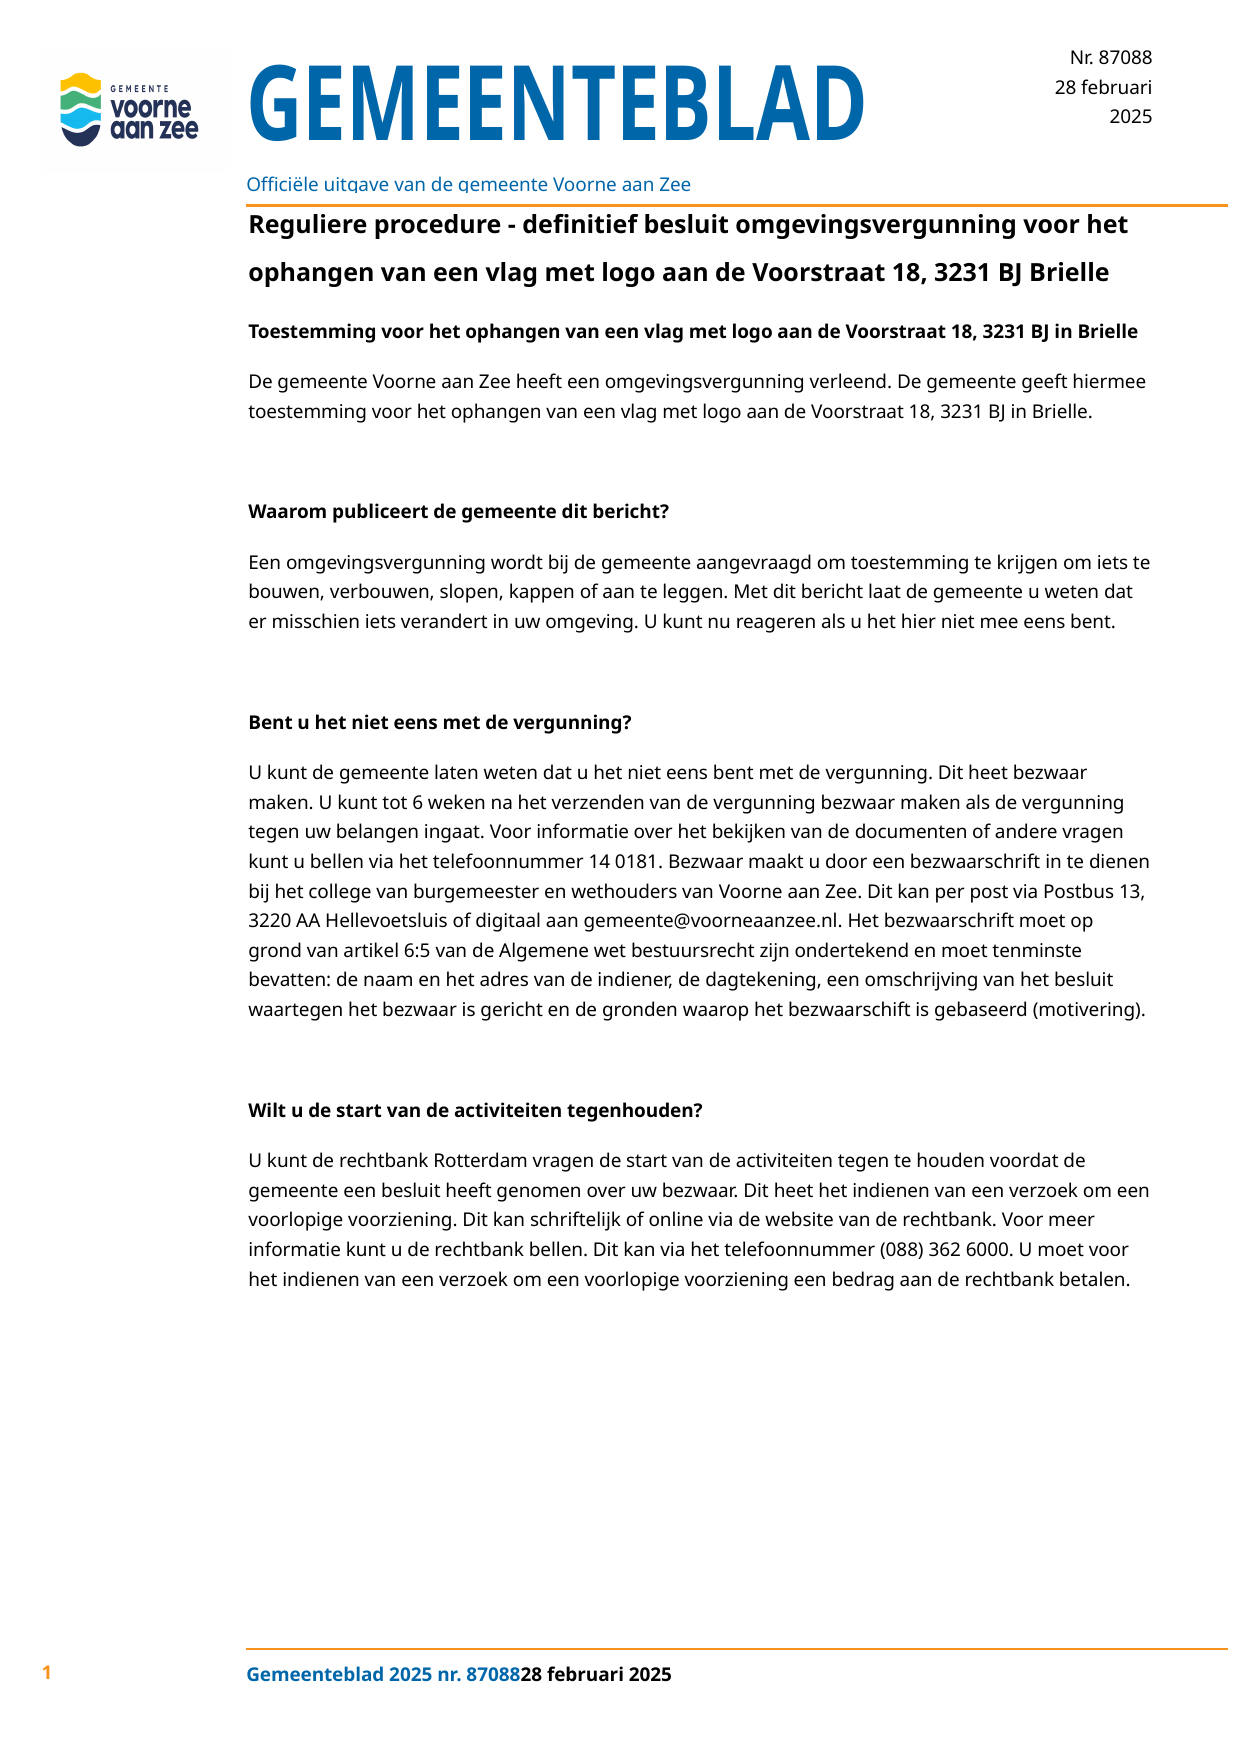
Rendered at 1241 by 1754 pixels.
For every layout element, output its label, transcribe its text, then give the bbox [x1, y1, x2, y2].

text Bent u het niet eens met de vergunning? [248, 709, 1152, 735]
text U kunt de gemeente laten weten dat u het niet eens bent met de vergunning. Dit heet bezwaar maken. U kunt tot 6 weken na het verzenden van de vergunning bezwaar maken als de vergunning tegen uw belangen ingaat. Voor informatie over het bekijken van de documenten of andere vragen kunt u bellen via het telefoonnummer 14 0181. Bezwaar maakt u door een bezwaarschrift in te dienen bij het college van burgemeester en wethouders van Voorne aan Zee. Dit kan per post via Postbus 13, 3220 AA Hellevoetsluis of digitaal aan gemeente@voorneaanzee.nl. Het bezwaarschrift moet op grond van artikel 6:5 van de Algemene wet bestuursrecht zijn ondertekend en moet tenminste bevatten: de naam en het adres van de indiener, de dagtekening, een omschrijving van het besluit waartegen het bezwaar is gericht en de gronden waarop het bezwaarschift is gebaseerd (motivering). [248, 759, 1152, 1022]
text Een omgevingsvergunning wordt bij de gemeente aangevraagd om toestemming te krijgen om iets te bouwen, verbouwen, slopen, kappen of aan te leggen. Met dit bericht laat de gemeente u weten dat er misschien iets verandert in uw omgeving. U kunt nu reageren als u het hier niet mee eens bent. [248, 549, 1152, 634]
text De gemeente Voorne aan Zee heeft een omgevingsvergunning verleend. De gemeente geeft hiermee toestemming voor het ophangen van een vlag met logo aan de Voorstraat 18, 3231 BJ in Brielle. [248, 368, 1152, 424]
text U kunt de rechtbank Rotterdam vragen de start van de activiteiten tegen te houden voordat de gemeente een besluit heeft genomen over uw bezwaar. Dit heet het indienen van een verzoek om een voorlopige voorziening. Dit kan schriftelijk of online via de website van de rechtbank. Voor meer informatie kunt u de rechtbank bellen. Dit kan via het telefoonnummer (088) 362 6000. U moet voor het indienen van een verzoek om een voorlopige voorziening een bedrag aan de rechtbank betalen. [248, 1147, 1152, 1292]
text Wilt u de start van de activiteiten tegenhouden? [248, 1097, 1152, 1123]
text Toestemming voor het ophangen van een vlag met logo aan de Voorstraat 18, 3231 BJ in Brielle [248, 318, 1152, 344]
picture [41, 47, 231, 172]
text Reguliere procedure - definitief besluit omgevingsvergunning voor het ophangen van een vlag met logo aan de Voorstraat 18, 3231 BJ Brielle [248, 207, 1152, 288]
text Waarom publiceert de gemeente dit bericht? [248, 499, 1152, 524]
